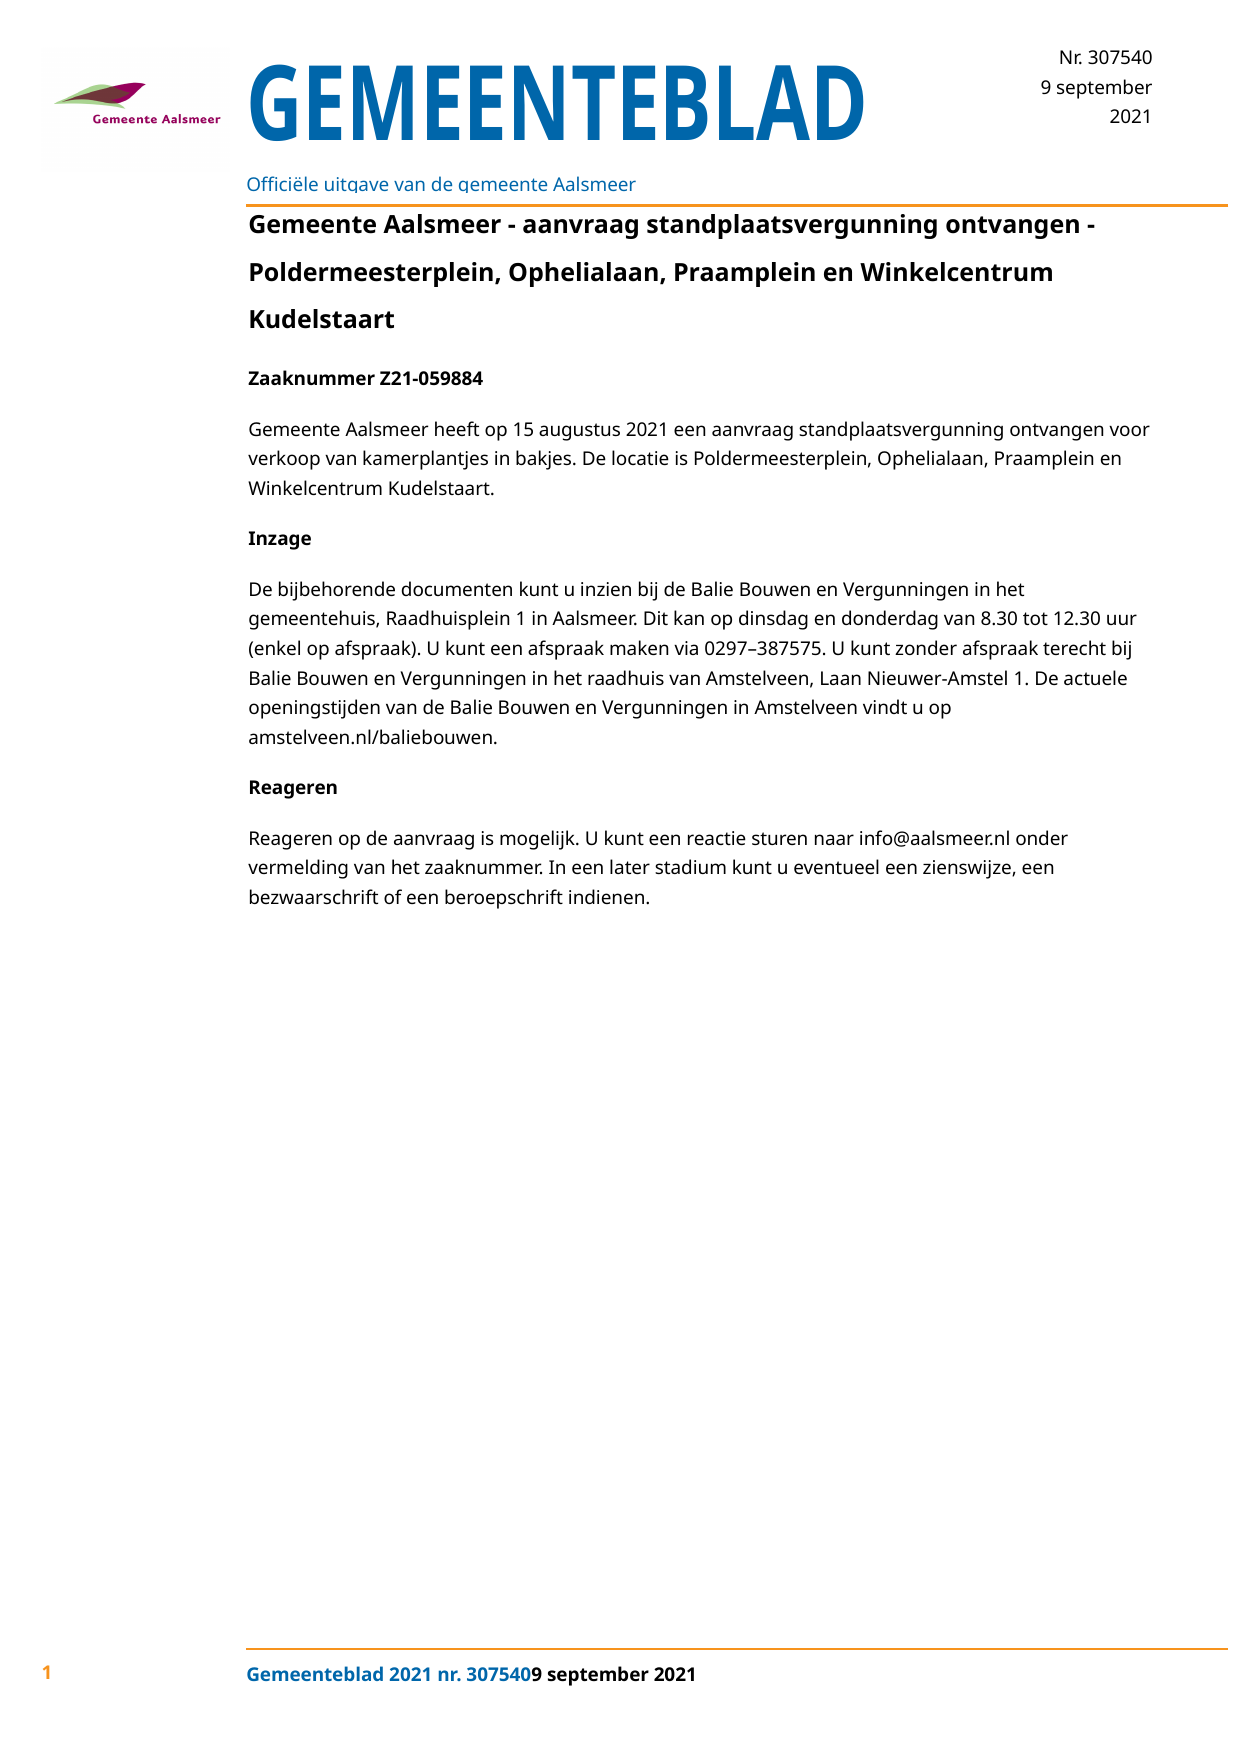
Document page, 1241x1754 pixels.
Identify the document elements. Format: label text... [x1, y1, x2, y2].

picture [41, 47, 231, 172]
text De bijbehorende documenten kunt u inzien bij de Balie Bouwen en Vergunningen in het gemeentehuis, Raadhuisplein 1 in Aalsmeer. Dit kan op dinsdag en donderdag van 8.30 tot 12.30 uur (enkel op afspraak). U kunt een afspraak maken via 0297–387575. U kunt zonder afspraak terecht bij Balie Bouwen en Vergunningen in het raadhuis van Amstelveen, Laan Nieuwer-Amstel 1. De actuele openingstijden van de Balie Bouwen en Vergunningen in Amstelveen vindt u op amstelveen.nl/baliebouwen. [248, 576, 1152, 749]
text Gemeente Aalsmeer - aanvraag standplaatsvergunning ontvangen - Poldermeesterplein, Ophelialaan, Praamplein en Winkelcentrum Kudelstaart [248, 207, 1152, 336]
text Reageren [248, 774, 1152, 800]
text Gemeente Aalsmeer heeft op 15 augustus 2021 een aanvraag standplaatsvergunning ontvangen voor verkoop van kamerplantjes in bakjes. De locatie is Poldermeesterplein, Ophelialaan, Praamplein en Winkelcentrum Kudelstaart. [248, 416, 1152, 501]
text Zaaknummer Z21-059884 [248, 366, 1152, 391]
text Inzage [248, 526, 1152, 551]
text Reageren op de aanvraag is mogelijk. U kunt een reactie sturen naar info@aalsmeer.nl onder vermelding van het zaaknummer. In een later stadium kunt u eventueel een zienswijze, een bezwaarschrift of een beroepschrift indienen. [248, 825, 1152, 909]
